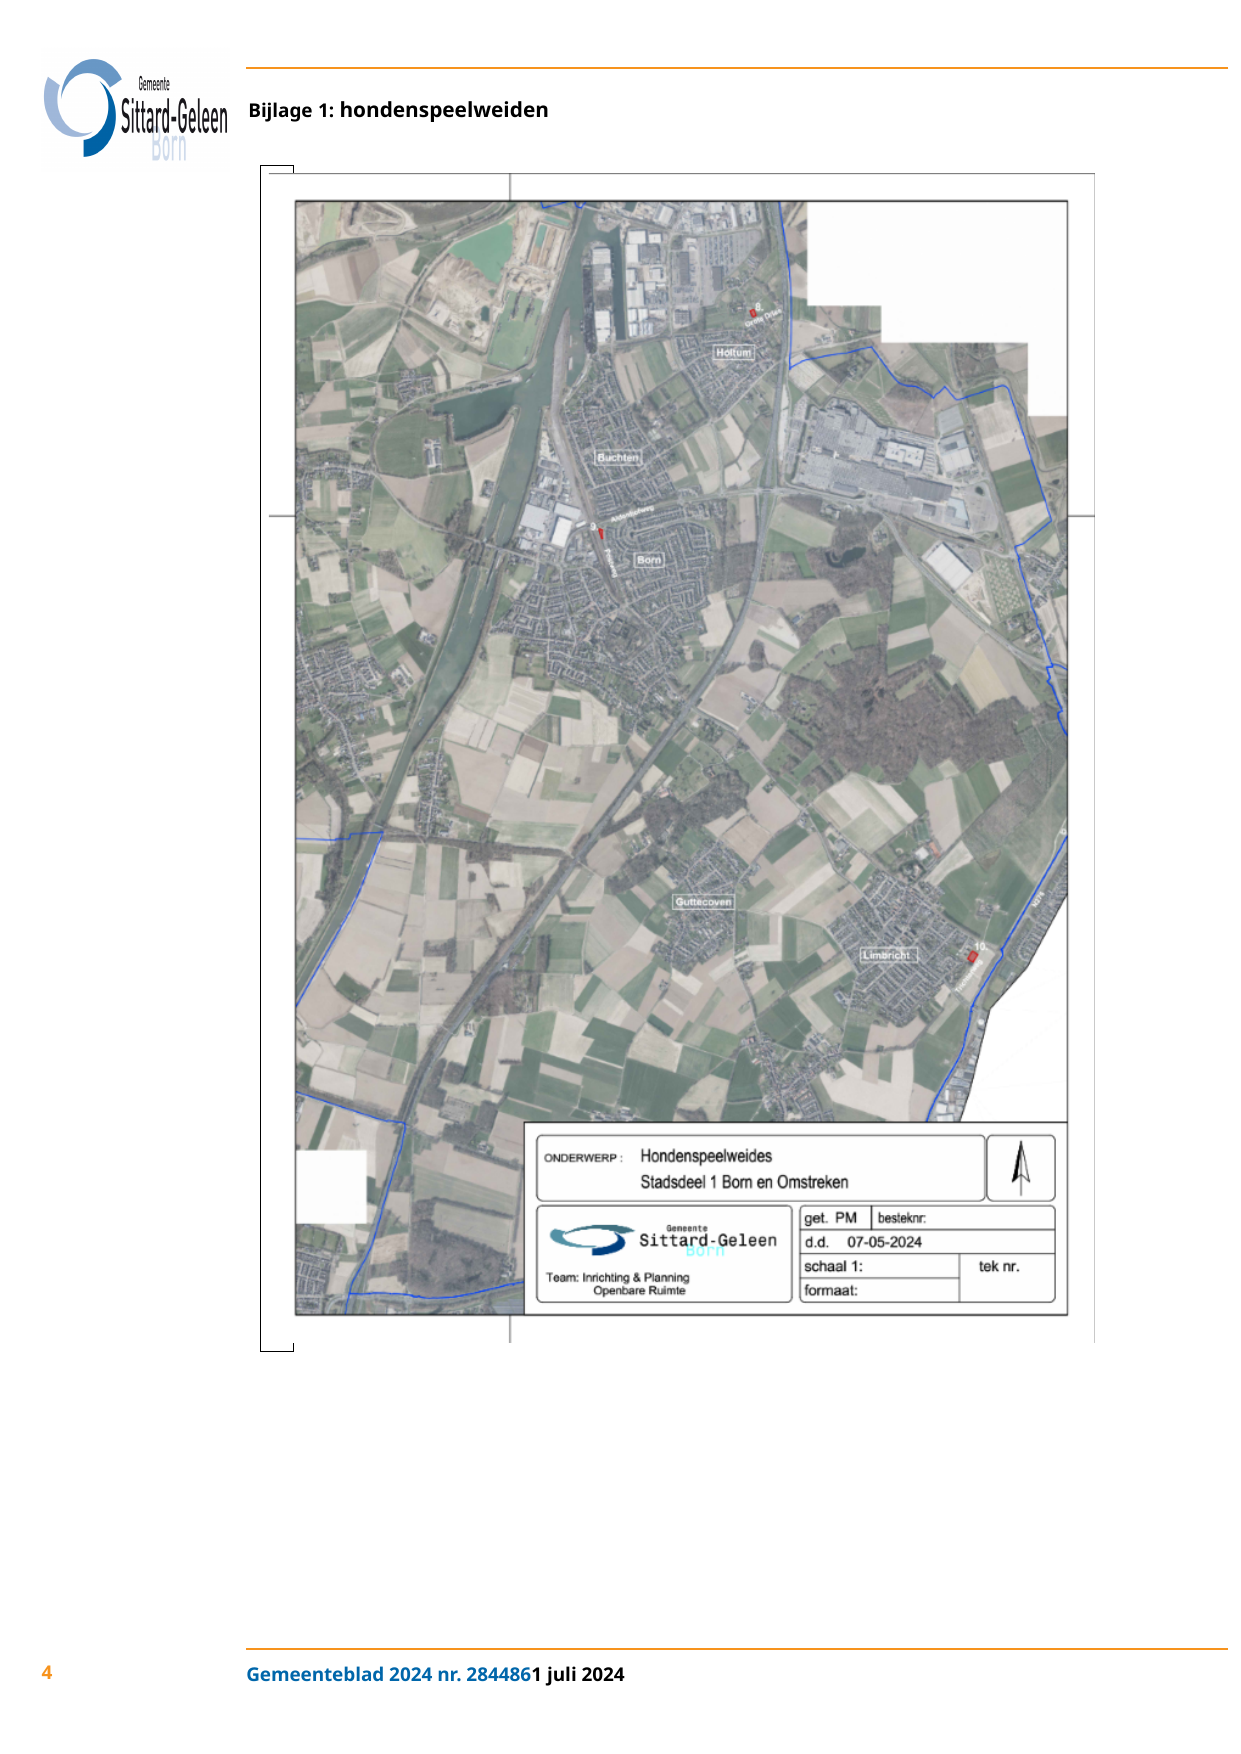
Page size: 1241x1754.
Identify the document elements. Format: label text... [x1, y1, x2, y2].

text Bijlage 1: hondenspeelweiden [248, 95, 1152, 123]
picture [41, 47, 231, 172]
picture [268, 173, 1095, 1343]
